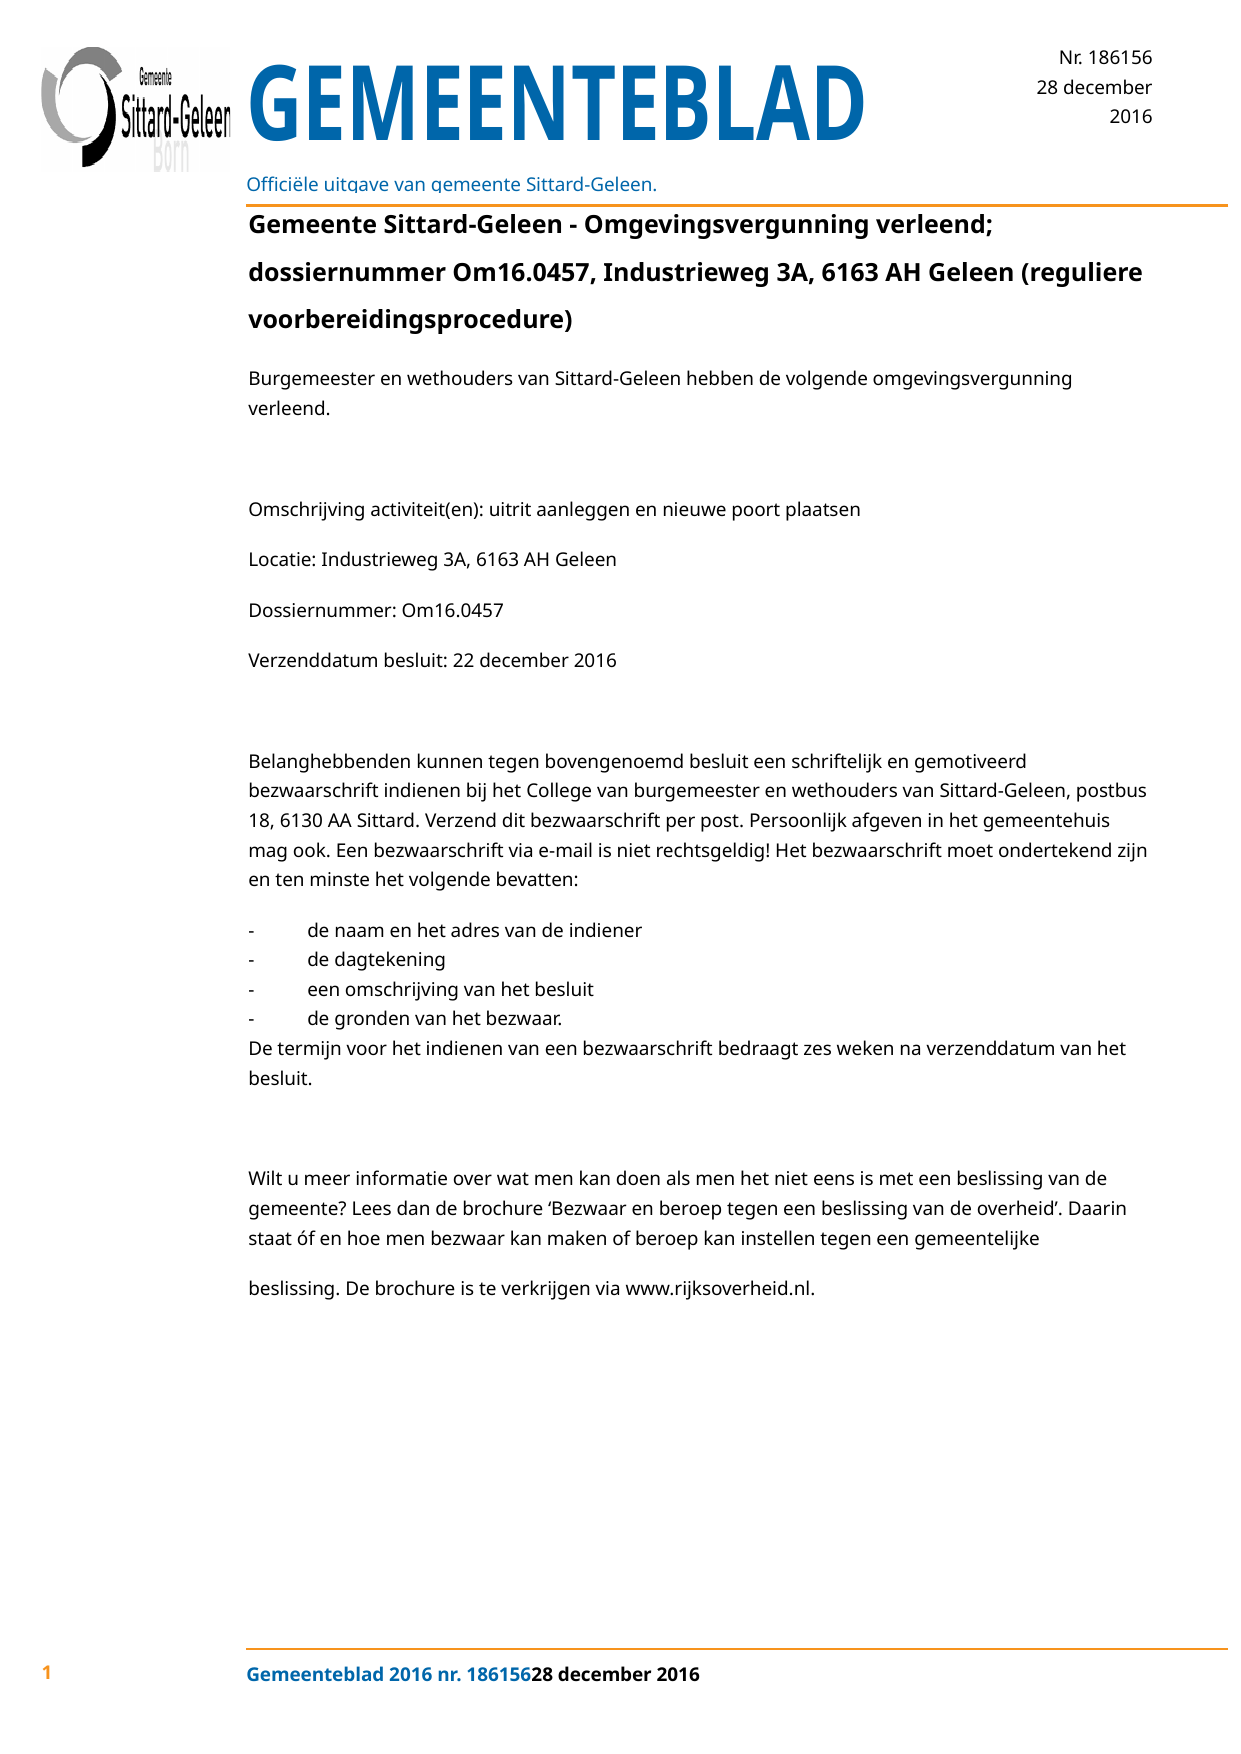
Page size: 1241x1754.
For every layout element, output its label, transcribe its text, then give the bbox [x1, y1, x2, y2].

list de dagtekening [248, 946, 1152, 972]
text Verzenddatum besluit: 22 december 2016 [248, 647, 1152, 673]
text beslissing. De brochure is te verkrijgen via www.rijksoverheid.nl. [248, 1275, 1152, 1301]
text Omschrijving activiteit(en): uitrit aanleggen en nieuwe poort plaatsen [248, 496, 1152, 522]
list de gronden van het bezwaar. [248, 1006, 1152, 1031]
text Gemeente Sittard-Geleen - Omgevingsvergunning verleend; dossiernummer Om16.0457, Industrieweg 3A, 6163 AH Geleen (reguliere voorbereidingsprocedure) [248, 207, 1152, 336]
picture [41, 47, 231, 172]
list de naam en het adres van de indiener [248, 917, 1152, 942]
text Wilt u meer informatie over wat men kan doen als men het niet eens is met een beslissing van de gemeente? Lees dan de brochure ‘Bezwaar en beroep tegen een beslissing van de overheid’. Daarin staat óf en hoe men bezwaar kan maken of beroep kan instellen tegen een gemeentelijke [248, 1166, 1152, 1250]
text De termijn voor het indienen van een bezwaarschrift bedraagt zes weken na verzenddatum van het besluit. [248, 1035, 1152, 1090]
text Locatie: Industrieweg 3A, 6163 AH Geleen [248, 546, 1152, 572]
text Dossiernummer: Om16.0457 [248, 597, 1152, 622]
list een omschrijving van het besluit [248, 976, 1152, 1002]
text Burgemeester en wethouders van Sittard-Geleen hebben de volgende omgevingsvergunning verleend. [248, 366, 1152, 421]
text Belanghebbenden kunnen tegen bovengenoemd besluit een schriftelijk en gemotiveerd bezwaarschrift indienen bij het College van burgemeester en wethouders van Sittard-Geleen, postbus 18, 6130 AA Sittard. Verzend dit bezwaarschrift per post. Persoonlijk afgeven in het gemeentehuis mag ook. Een bezwaarschrift via e-mail is niet rechtsgeldig! Het bezwaarschrift moet ondertekend zijn en ten minste het volgende bevatten: [248, 748, 1152, 892]
